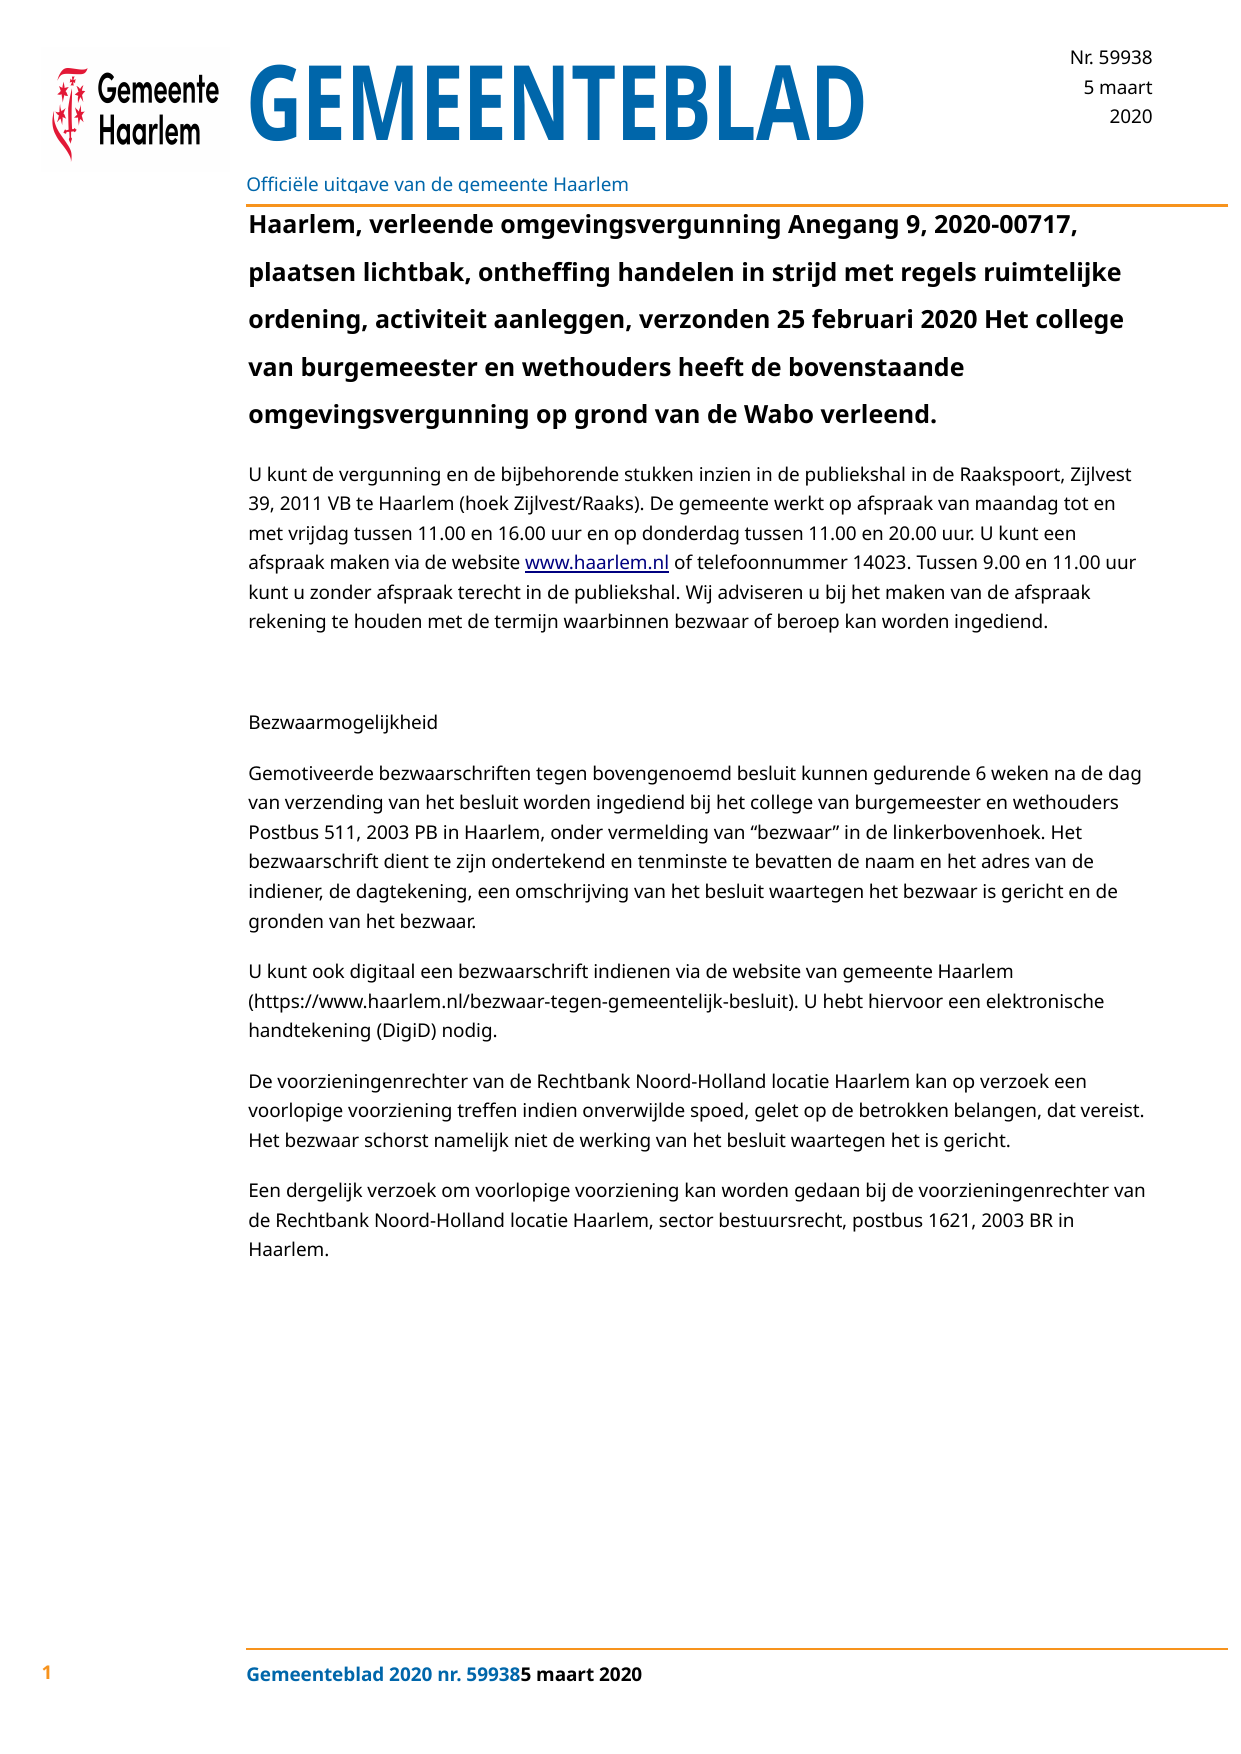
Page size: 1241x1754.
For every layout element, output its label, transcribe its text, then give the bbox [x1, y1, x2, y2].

text U kunt ook digitaal een bezwaarschrift indienen via de website van gemeente Haarlem (https://www.haarlem.nl/bezwaar-tegen-gemeentelijk-besluit). U hebt hiervoor een elektronische handtekening (DigiD) nodig. [248, 958, 1152, 1043]
text Gemotiveerde bezwaarschriften tegen bovengenoemd besluit kunnen gedurende 6 weken na de dag van verzending van het besluit worden ingediend bij het college van burgemeester en wethouders Postbus 511, 2003 PB in Haarlem, onder vermelding van “bezwaar” in de linkerbovenhoek. Het bezwaarschrift dient te zijn ondertekend en tenminste te bevatten de naam en het adres van de indiener, de dagtekening, een omschrijving van het besluit waartegen het bezwaar is gericht en de gronden van het bezwaar. [248, 760, 1152, 933]
text Bezwaarmogelijkheid [248, 709, 1152, 735]
text De voorzieningenrechter van de Rechtbank Noord-Holland locatie Haarlem kan op verzoek een voorlopige voorziening treffen indien onverwijlde spoed, gelet op de betrokken belangen, dat vereist. Het bezwaar schorst namelijk niet de werking van het besluit waartegen het is gericht. [248, 1068, 1152, 1153]
picture [41, 47, 231, 172]
text Haarlem, verleende omgevingsvergunning Anegang 9, 2020-00717, plaatsen lichtbak, ontheffing handelen in strijd met regels ruimtelijke ordening, activiteit aanleggen, verzonden 25 februari 2020 Het college van burgemeester en wethouders heeft de bovenstaande omgevingsvergunning op grond van de Wabo verleend. [248, 207, 1152, 431]
text Een dergelijk verzoek om voorlopige voorziening kan worden gedaan bij de voorzieningenrechter van de Rechtbank Noord-Holland locatie Haarlem, sector bestuursrecht, postbus 1621, 2003 BR in Haarlem. [248, 1177, 1152, 1262]
text U kunt de vergunning en de bijbehorende stukken inzien in de publiekshal in de Raakspoort, Zijlvest 39, 2011 VB te Haarlem (hoek Zijlvest/Raaks). De gemeente werkt op afspraak van maandag tot en met vrijdag tussen 11.00 en 16.00 uur en op donderdag tussen 11.00 en 20.00 uur. U kunt een afspraak maken via de website www.haarlem.nl of telefoonnummer 14023. Tussen 9.00 en 11.00 uur kunt u zonder afspraak terecht in de publiekshal. Wij adviseren u bij het maken van de afspraak rekening te houden met de termijn waarbinnen bezwaar of beroep kan worden ingediend. [248, 461, 1152, 634]
